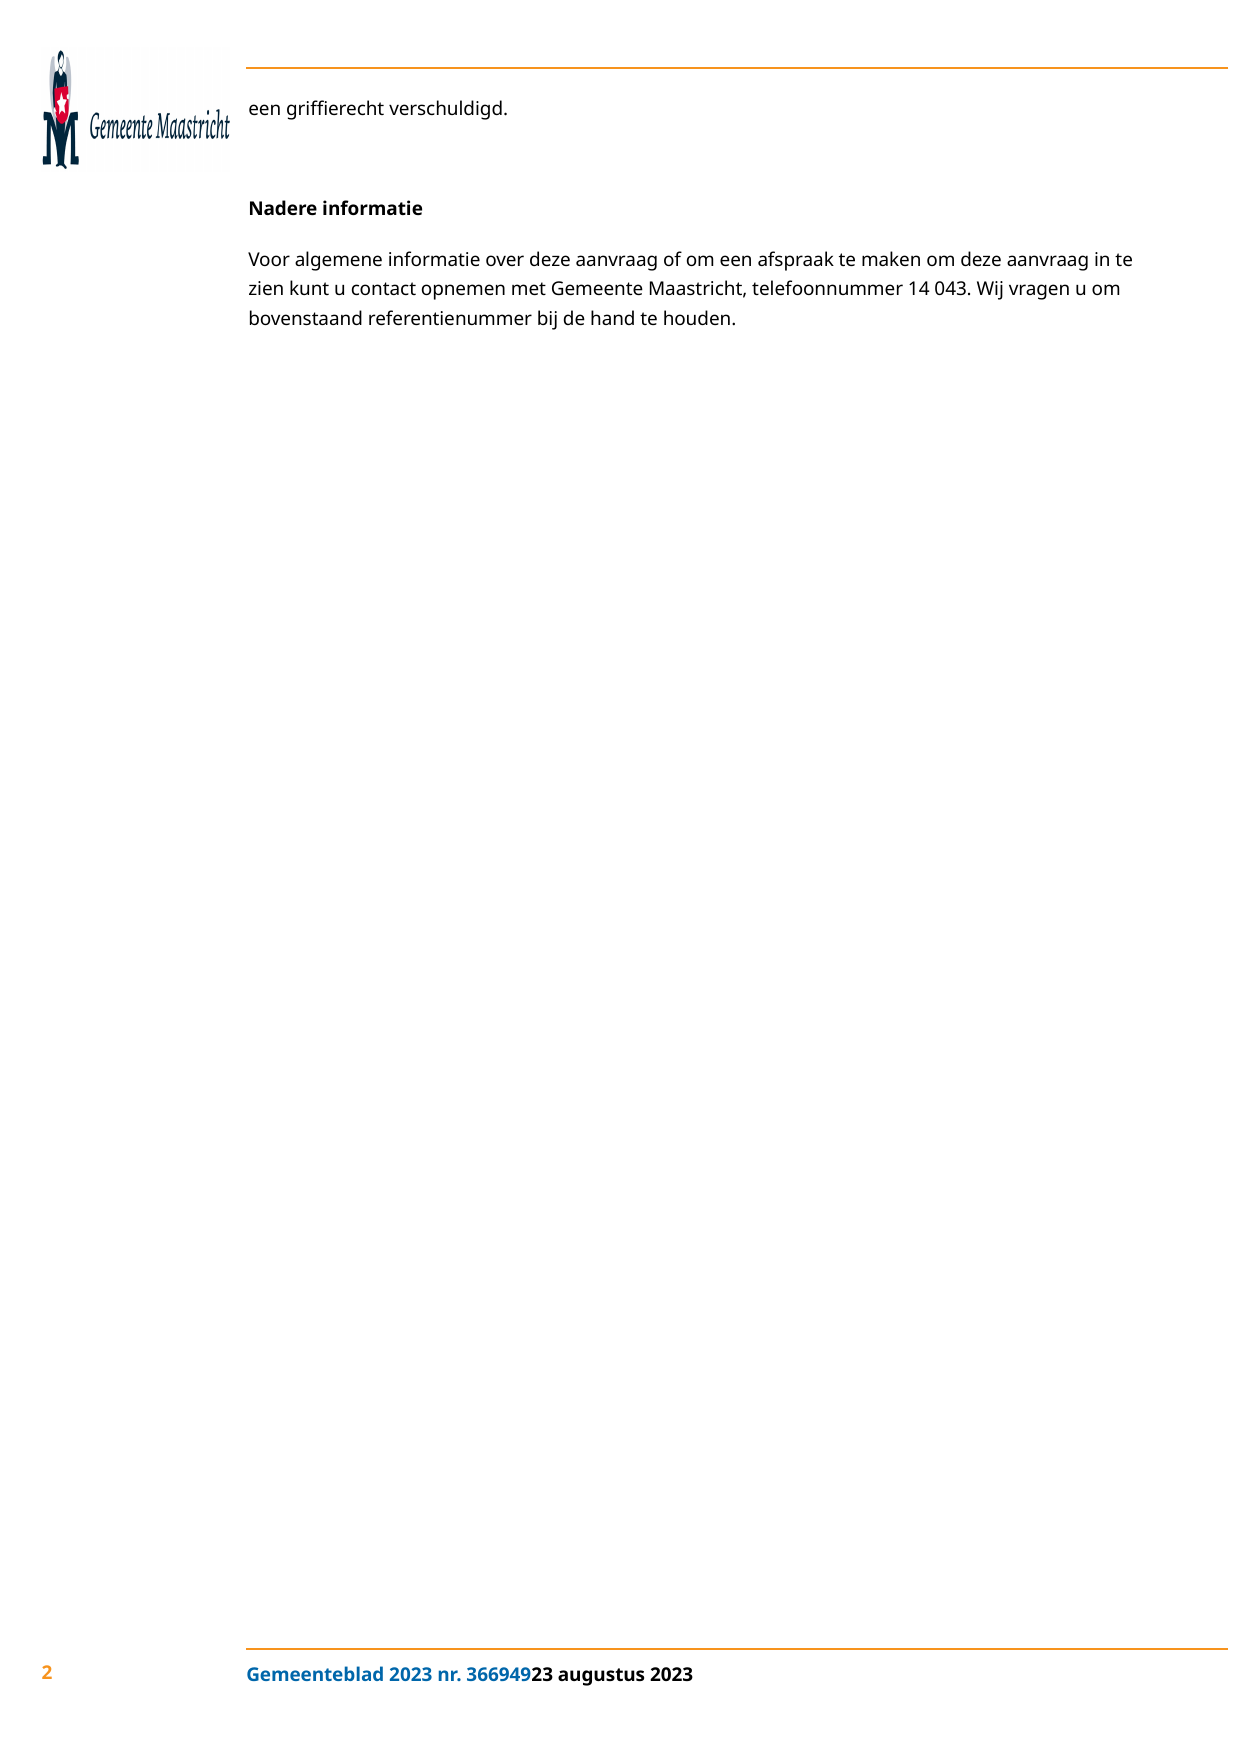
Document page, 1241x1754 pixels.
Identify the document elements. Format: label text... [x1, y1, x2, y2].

text Nadere informatie [248, 196, 1152, 221]
text Voor algemene informatie over deze aanvraag of om een afspraak te maken om deze aanvraag in te zien kunt u contact opnemen met Gemeente Maastricht, telefoonnummer 14 043. Wij vragen u om bovenstaand referentienummer bij de hand te houden. [248, 246, 1152, 331]
picture [41, 47, 231, 172]
text een griffierecht verschuldigd. [248, 95, 1152, 121]
